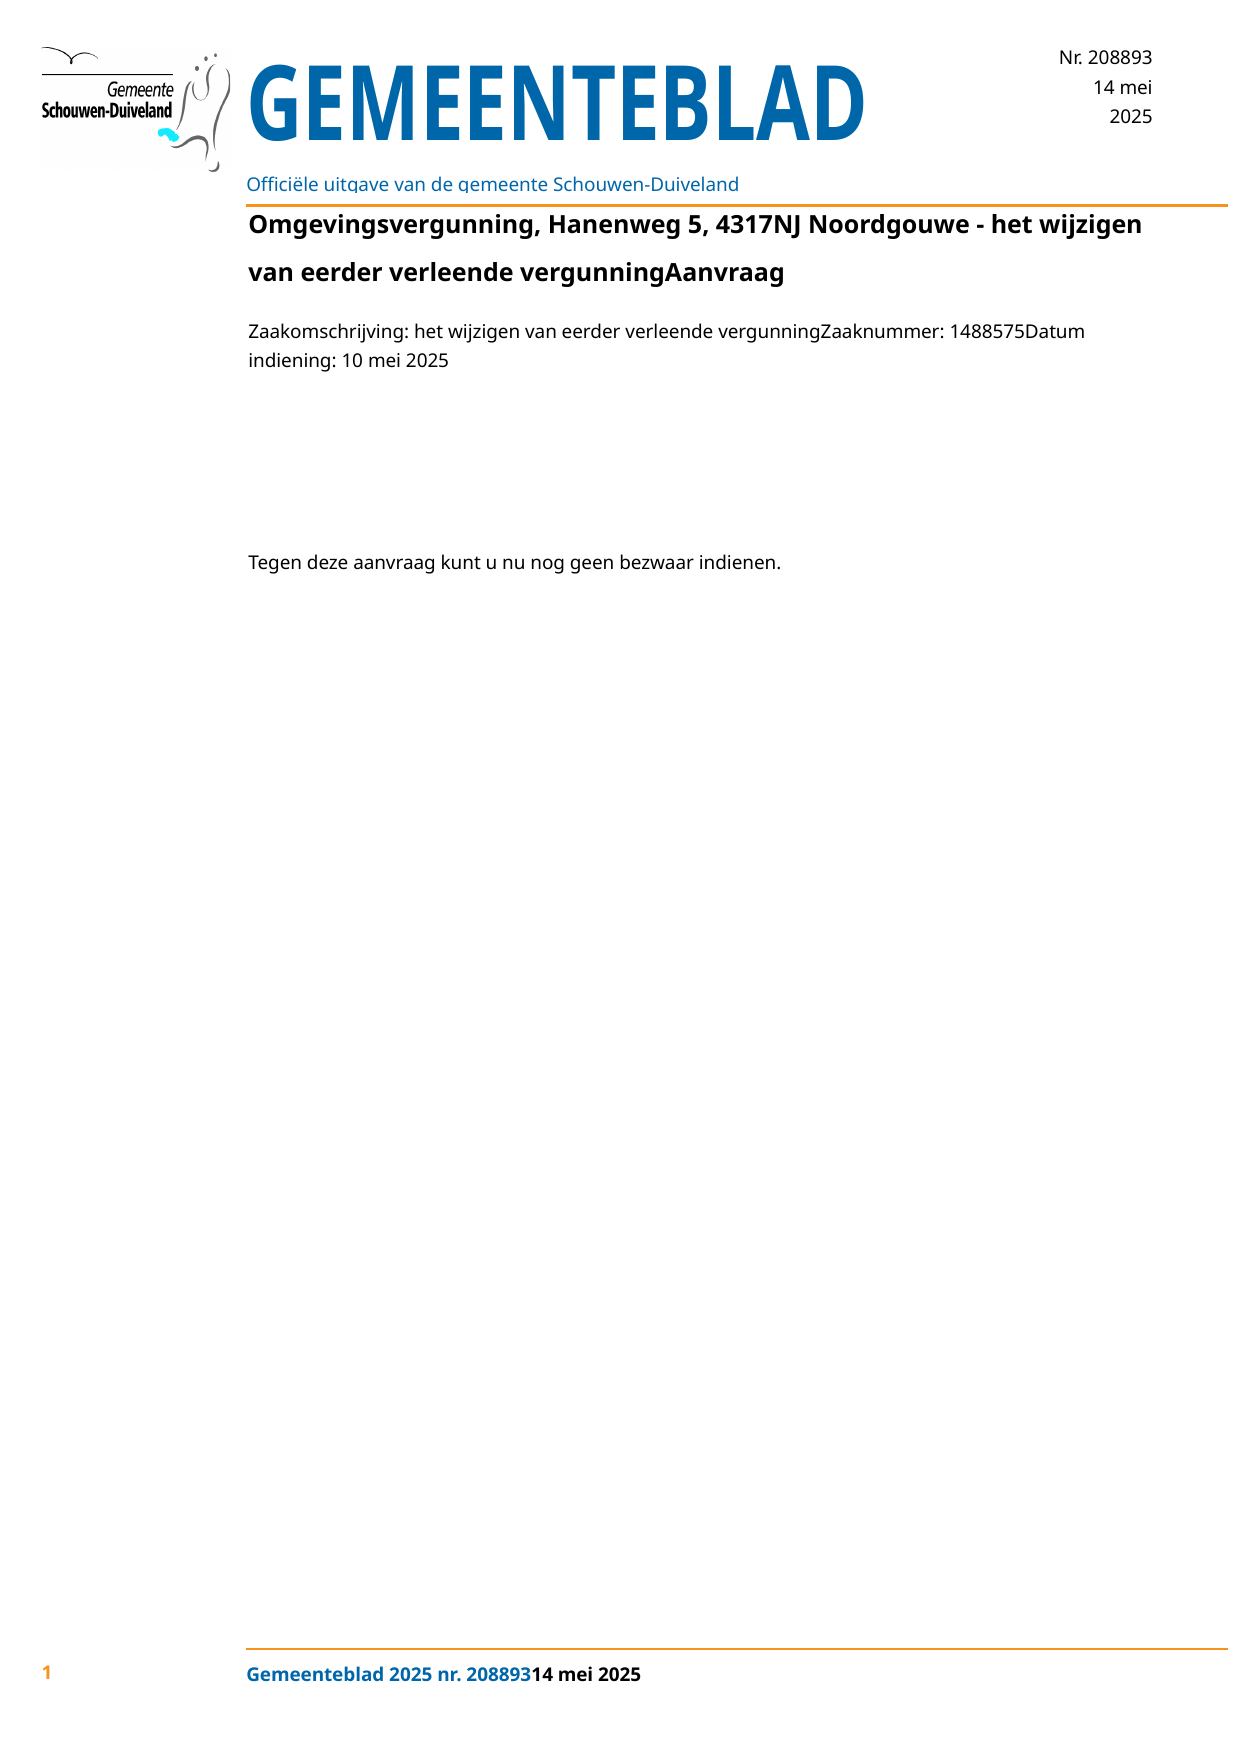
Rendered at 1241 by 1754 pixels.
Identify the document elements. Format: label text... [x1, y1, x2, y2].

text Tegen deze aanvraag kunt u nu nog geen bezwaar indienen. [248, 549, 1152, 575]
text Omgevingsvergunning, Hanenweg 5, 4317NJ Noordgouwe - het wijzigen van eerder verleende vergunningAanvraag [248, 207, 1152, 288]
picture [41, 47, 231, 172]
text Zaakomschrijving: het wijzigen van eerder verleende vergunningZaaknummer: 1488575Datum indiening: 10 mei 2025 [248, 318, 1152, 373]
